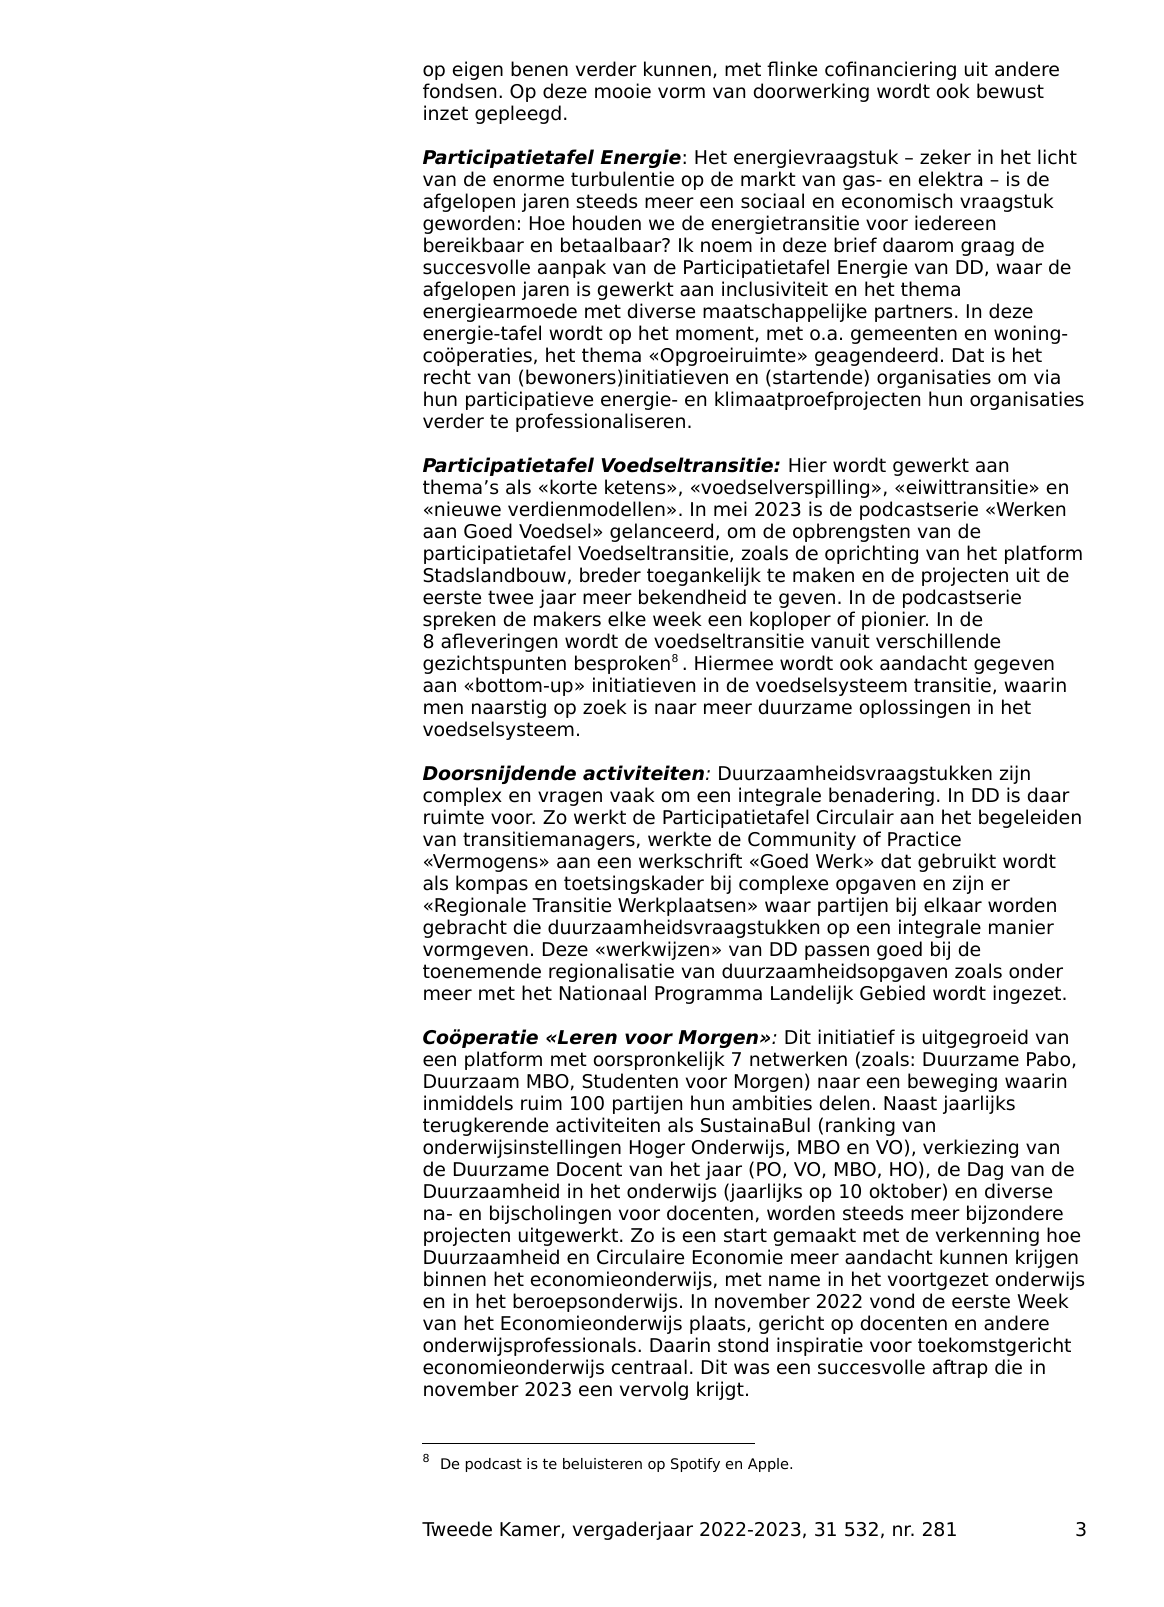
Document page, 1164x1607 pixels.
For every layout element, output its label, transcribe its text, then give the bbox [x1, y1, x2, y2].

text Participatietafel Energie: Het energievraagstuk – zeker in het licht van de enorme turbulentie op de markt van gas- en elektra – is de afgelopen jaren steeds meer een sociaal en economisch vraagstuk geworden: Hoe houden we de energietransitie voor iedereen bereikbaar en betaalbaar? Ik noem in deze brief daarom graag de succesvolle aanpak van de Participatietafel Energie van DD, waar de afgelopen jaren is gewerkt aan inclusiviteit en het thema energiearmoede met diverse maatschappelijke partners. In deze energie-tafel wordt op het moment, met o.a. gemeenten en woning-coöperaties, het thema «Opgroeiruimte» geagendeerd. Dat is het recht van (bewoners)initiatieven en (startende) organisaties om via hun participatieve energie- en klimaatproefprojecten hun organisaties verder te professionaliseren. [422, 147, 1087, 433]
text Coöperatie «Leren voor Morgen»: Dit initiatief is uitgegroeid van een platform met oorspronkelijk 7 netwerken (zoals: Duurzame Pabo, Duurzaam MBO, Studenten voor Morgen) naar een beweging waarin inmiddels ruim 100 partijen hun ambities delen. Naast jaarlijks terugkerende activiteiten als SustainaBul (ranking van onderwijsinstellingen Hoger Onderwijs, MBO en VO), verkiezing van de Duurzame Docent van het jaar (PO, VO, MBO, HO), de Dag van de Duurzaamheid in het onderwijs (jaarlijks op 10 oktober) en diverse na- en bijscholingen voor docenten, worden steeds meer bijzondere projecten uitgewerkt. Zo is een start gemaakt met de verkenning hoe Duurzaamheid en Circulaire Economie meer aandacht kunnen krijgen binnen het economieonderwijs, met name in het voortgezet onderwijs en in het beroepsonderwijs. In november 2022 vond de eerste Week van het Economieonderwijs plaats, gericht op docenten en andere onderwijsprofessionals. Daarin stond inspiratie voor toekomstgericht economieonderwijs centraal. Dit was een succesvolle aftrap die in november 2023 een vervolg krijgt. [422, 1027, 1087, 1401]
text Doorsnijdende activiteiten: Duurzaamheidsvraagstukken zijn complex en vragen vaak om een integrale benadering. In DD is daar ruimte voor. Zo werkt de Participatietafel Circulair aan het begeleiden van transitiemanagers, werkte de Community of Practice «Vermogens» aan een werkschrift «Goed Werk» dat gebruikt wordt als kompas en toetsingskader bij complexe opgaven en zijn er «Regionale Transitie Werkplaatsen» waar partijen bij elkaar worden gebracht die duurzaamheidsvraagstukken op een integrale manier vormgeven. Deze «werkwijzen» van DD passen goed bij de toenemende regionalisatie van duurzaamheidsopgaven zoals onder meer met het Nationaal Programma Landelijk Gebied wordt ingezet. [422, 763, 1087, 1005]
text op eigen benen verder kunnen, met flinke cofinanciering uit andere fondsen. Op deze mooie vorm van doorwerking wordt ook bewust inzet gepleegd. [422, 59, 1087, 125]
text Participatietafel Voedseltransitie: Hier wordt gewerkt aan thema’s als «korte ketens», «voedselverspilling», «eiwittransitie» en «nieuwe verdienmodellen». In mei 2023 is de podcastserie «Werken aan Goed Voedsel» gelanceerd, om de opbrengsten van de participatietafel Voedseltransitie, zoals de oprichting van het platform Stadslandbouw, breder toegankelijk te maken en de projecten uit de eerste twee jaar meer bekendheid te geven. In de podcastserie spreken de makers elke week een koploper of pionier. In de 8 afleveringen wordt de voedseltransitie vanuit verschillende gezichtspunten besproken. Hiermee wordt ook aandacht gegeven aan «bottom-up» initiatieven in de voedselsysteem transitie, waarin men naarstig op zoek is naar meer duurzame oplossingen in het voedselsysteem. [422, 455, 1087, 741]
text De podcast is te beluisteren op Spotify en Apple. [422, 1452, 1087, 1474]
